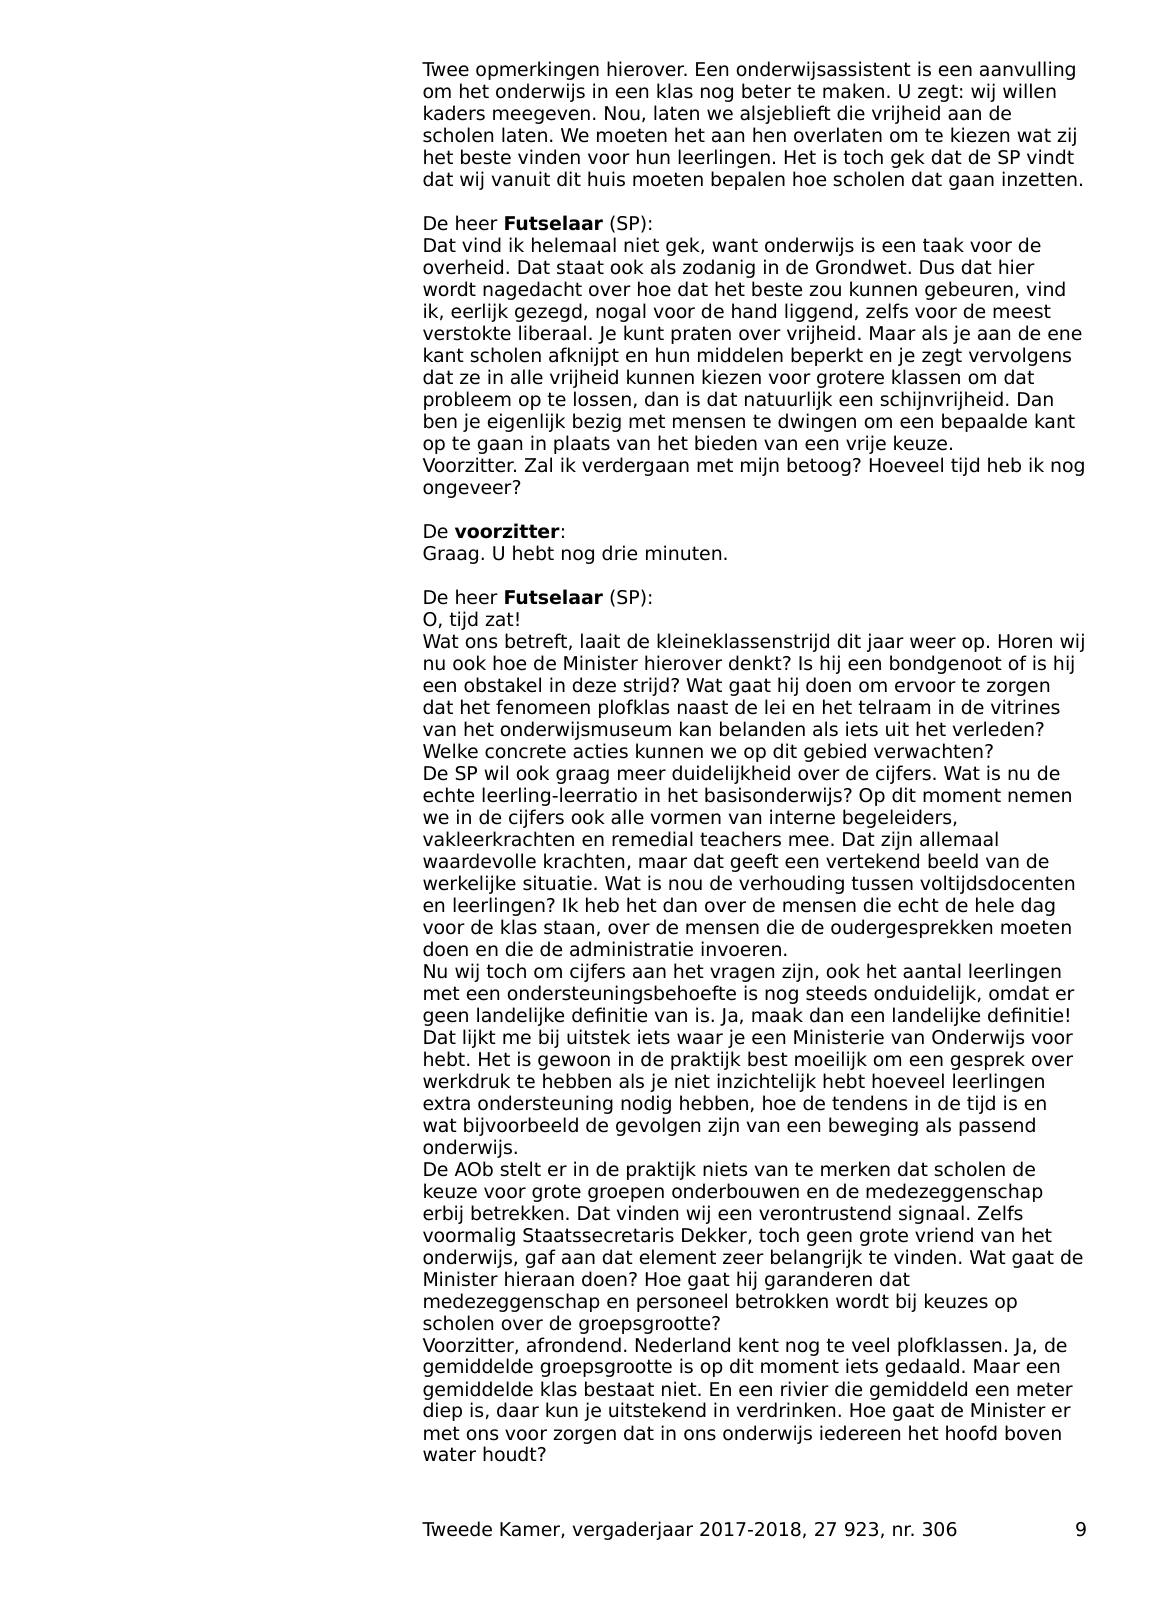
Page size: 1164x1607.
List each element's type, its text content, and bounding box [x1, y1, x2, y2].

text Dat vind ik helemaal niet gek, want onderwijs is een taak voor de overheid. Dat staat ook als zodanig in de Grondwet. Dus dat hier wordt nagedacht over hoe dat het beste zou kunnen gebeuren, vind ik, eerlijk gezegd, nogal voor de hand liggend, zelfs voor de meest verstokte liberaal. Je kunt praten over vrijheid. Maar als je aan de ene kant scholen afknijpt en hun middelen beperkt en je zegt vervolgens dat ze in alle vrijheid kunnen kiezen voor grotere klassen om dat probleem op te lossen, dan is dat natuurlijk een schijnvrijheid. Dan ben je eigenlijk bezig met mensen te dwingen om een bepaalde kant op te gaan in plaats van het bieden van een vrije keuze. [422, 235, 1087, 455]
text Graag. U hebt nog drie minuten. [422, 543, 1087, 565]
text Voorzitter. Zal ik verdergaan met mijn betoog? Hoeveel tijd heb ik nog ongeveer? [422, 455, 1087, 499]
text Wat ons betreft, laait de kleineklassenstrijd dit jaar weer op. Horen wij nu ook hoe de Minister hierover denkt? Is hij een bondgenoot of is hij een obstakel in deze strijd? Wat gaat hij doen om ervoor te zorgen dat het fenomeen plofklas naast de lei en het telraam in de vitrines van het onderwijsmuseum kan belanden als iets uit het verleden? Welke concrete acties kunnen we op dit gebied verwachten? [422, 631, 1087, 763]
text De heer Futselaar (SP): [422, 587, 1087, 609]
text Twee opmerkingen hierover. Een onderwijsassistent is een aanvulling om het onderwijs in een klas nog beter te maken. U zegt: wij willen kaders meegeven. Nou, laten we alsjeblieft die vrijheid aan de scholen laten. We moeten het aan hen overlaten om te kiezen wat zij het beste vinden voor hun leerlingen. Het is toch gek dat de SP vindt dat wij vanuit dit huis moeten bepalen hoe scholen dat gaan inzetten. [422, 59, 1087, 191]
text O, tijd zat! [422, 609, 1087, 631]
text De voorzitter: [422, 521, 1087, 543]
text De AOb stelt er in de praktijk niets van te merken dat scholen de keuze voor grote groepen onderbouwen en de medezeggenschap erbij betrekken. Dat vinden wij een verontrustend signaal. Zelfs voormalig Staatssecretaris Dekker, toch geen grote vriend van het onderwijs, gaf aan dat element zeer belangrijk te vinden. Wat gaat de Minister hieraan doen? Hoe gaat hij garanderen dat medezeggenschap en personeel betrokken wordt bij keuzes op scholen over de groepsgrootte? [422, 1159, 1087, 1334]
text Nu wij toch om cijfers aan het vragen zijn, ook het aantal leerlingen met een ondersteuningsbehoefte is nog steeds onduidelijk, omdat er geen landelijke definitie van is. Ja, maak dan een landelijke definitie! Dat lijkt me bij uitstek iets waar je een Ministerie van Onderwijs voor hebt. Het is gewoon in de praktijk best moeilijk om een gesprek over werkdruk te hebben als je niet inzichtelijk hebt hoeveel leerlingen extra ondersteuning nodig hebben, hoe de tendens in de tijd is en wat bijvoorbeeld de gevolgen zijn van een beweging als passend onderwijs. [422, 961, 1087, 1159]
text Voorzitter, afrondend. Nederland kent nog te veel plofklassen. Ja, de gemiddelde groepsgrootte is op dit moment iets gedaald. Maar een gemiddelde klas bestaat niet. En een rivier die gemiddeld een meter diep is, daar kun je uitstekend in verdrinken. Hoe gaat de Minister er met ons voor zorgen dat in ons onderwijs iedereen het hoofd boven water houdt? [422, 1334, 1087, 1466]
text De heer Futselaar (SP): [422, 213, 1087, 235]
text De SP wil ook graag meer duidelijkheid over de cijfers. Wat is nu de echte leerling-leerratio in het basisonderwijs? Op dit moment nemen we in de cijfers ook alle vormen van interne begeleiders, vakleerkrachten en remedial teachers mee. Dat zijn allemaal waardevolle krachten, maar dat geeft een vertekend beeld van de werkelijke situatie. Wat is nou de verhouding tussen voltijdsdocenten en leerlingen? Ik heb het dan over de mensen die echt de hele dag voor de klas staan, over de mensen die de oudergesprekken moeten doen en die de administratie invoeren. [422, 763, 1087, 961]
